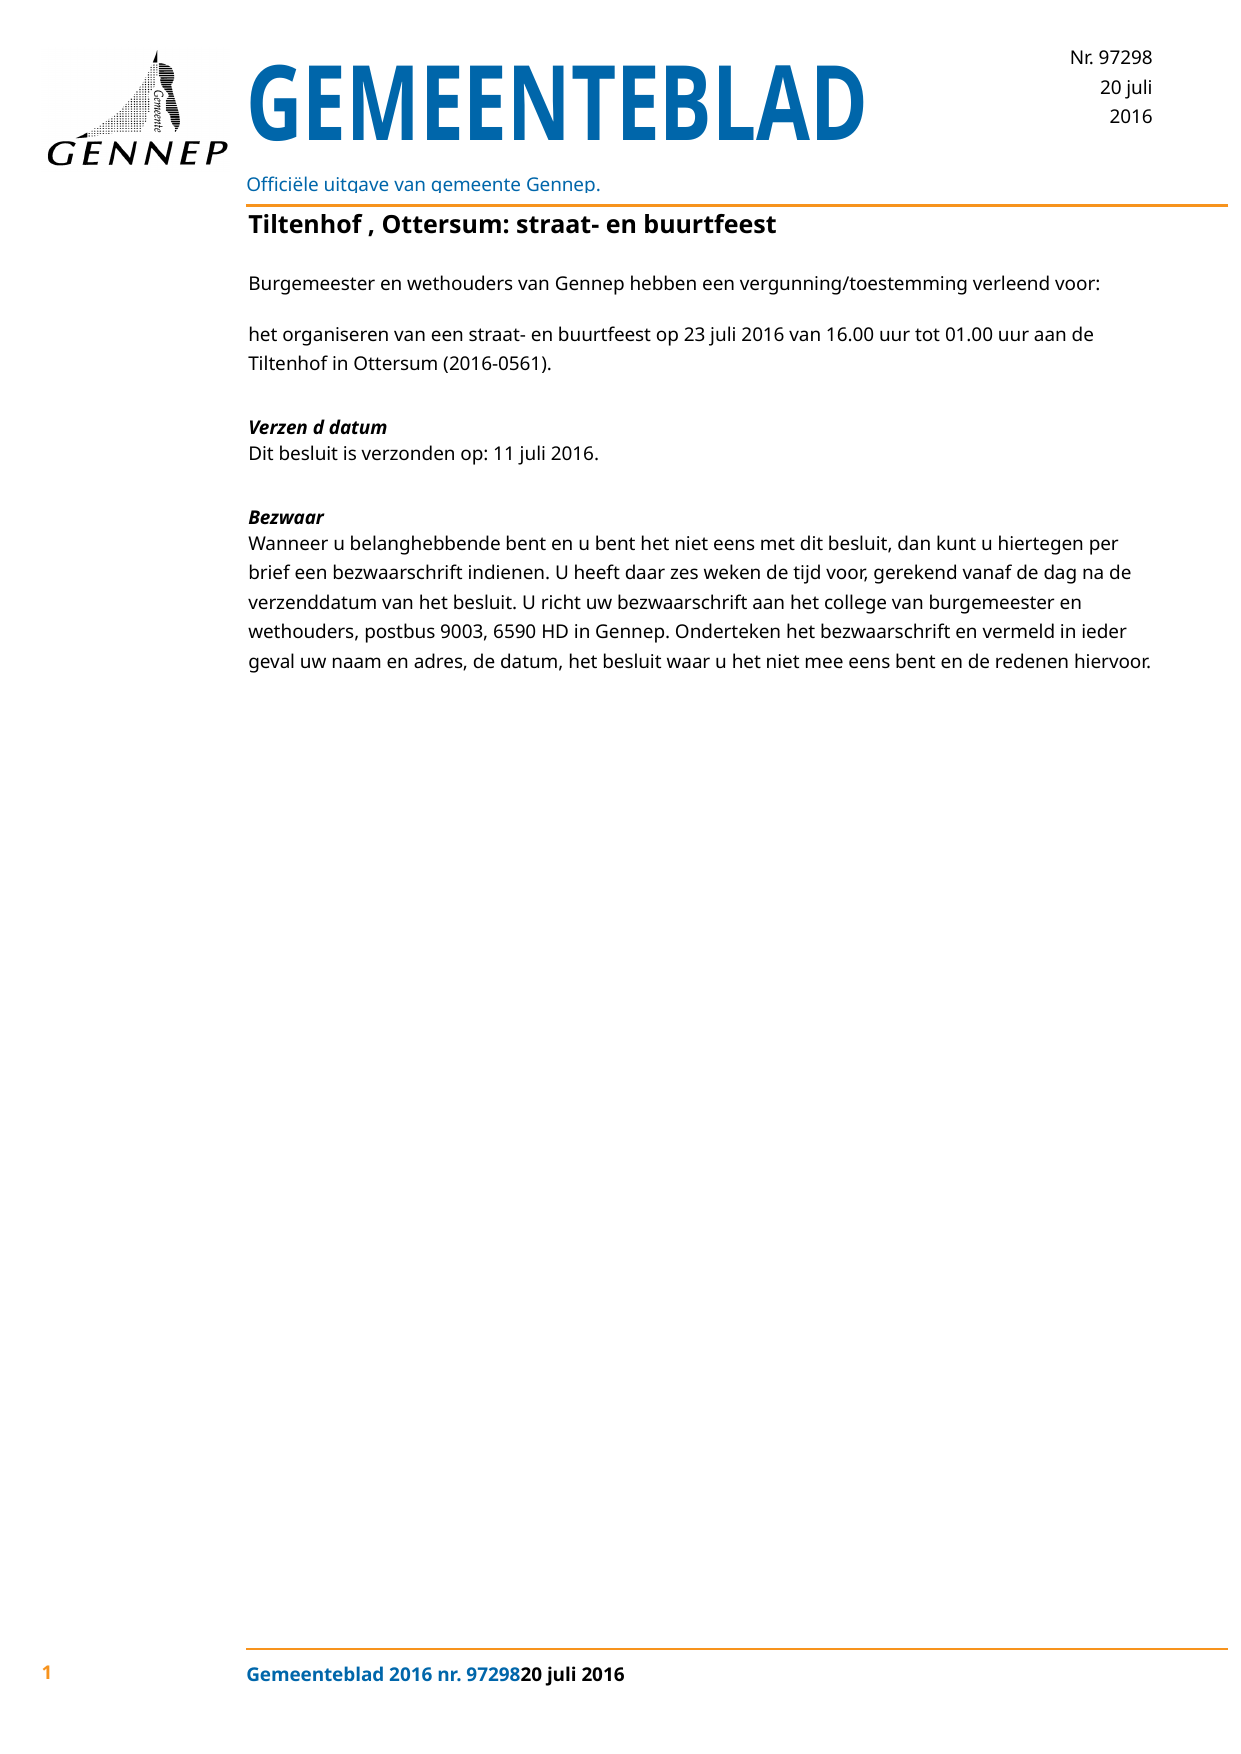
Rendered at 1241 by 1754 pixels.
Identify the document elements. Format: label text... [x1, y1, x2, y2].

picture [41, 47, 231, 172]
text Bezwaar [248, 504, 1152, 530]
text Dit besluit is verzonden op: 11 juli 2016. [248, 440, 1152, 466]
text Burgemeester en wethouders van Gennep hebben een vergunning/toestemming verleend voor: [248, 270, 1152, 296]
text het organiseren van een straat- en buurtfeest op 23 juli 2016 van 16.00 uur tot 01.00 uur aan de Tiltenhof in Ottersum (2016-0561). [248, 321, 1152, 376]
text Wanneer u belanghebbende bent en u bent het niet eens met dit besluit, dan kunt u hiertegen per brief een bezwaarschrift indienen. U heeft daar zes weken de tijd voor, gerekend vanaf de dag na de verzenddatum van het besluit. U richt uw bezwaarschrift aan het college van burgemeester en wethouders, postbus 9003, 6590 HD in Gennep. Onderteken het bezwaarschrift en vermeld in ieder geval uw naam en adres, de datum, het besluit waar u het niet mee eens bent en de redenen hiervoor. [248, 530, 1152, 674]
text Tiltenhof , Ottersum: straat- en buurtfeest [248, 207, 1152, 241]
text Verzen d datum [248, 414, 1152, 440]
